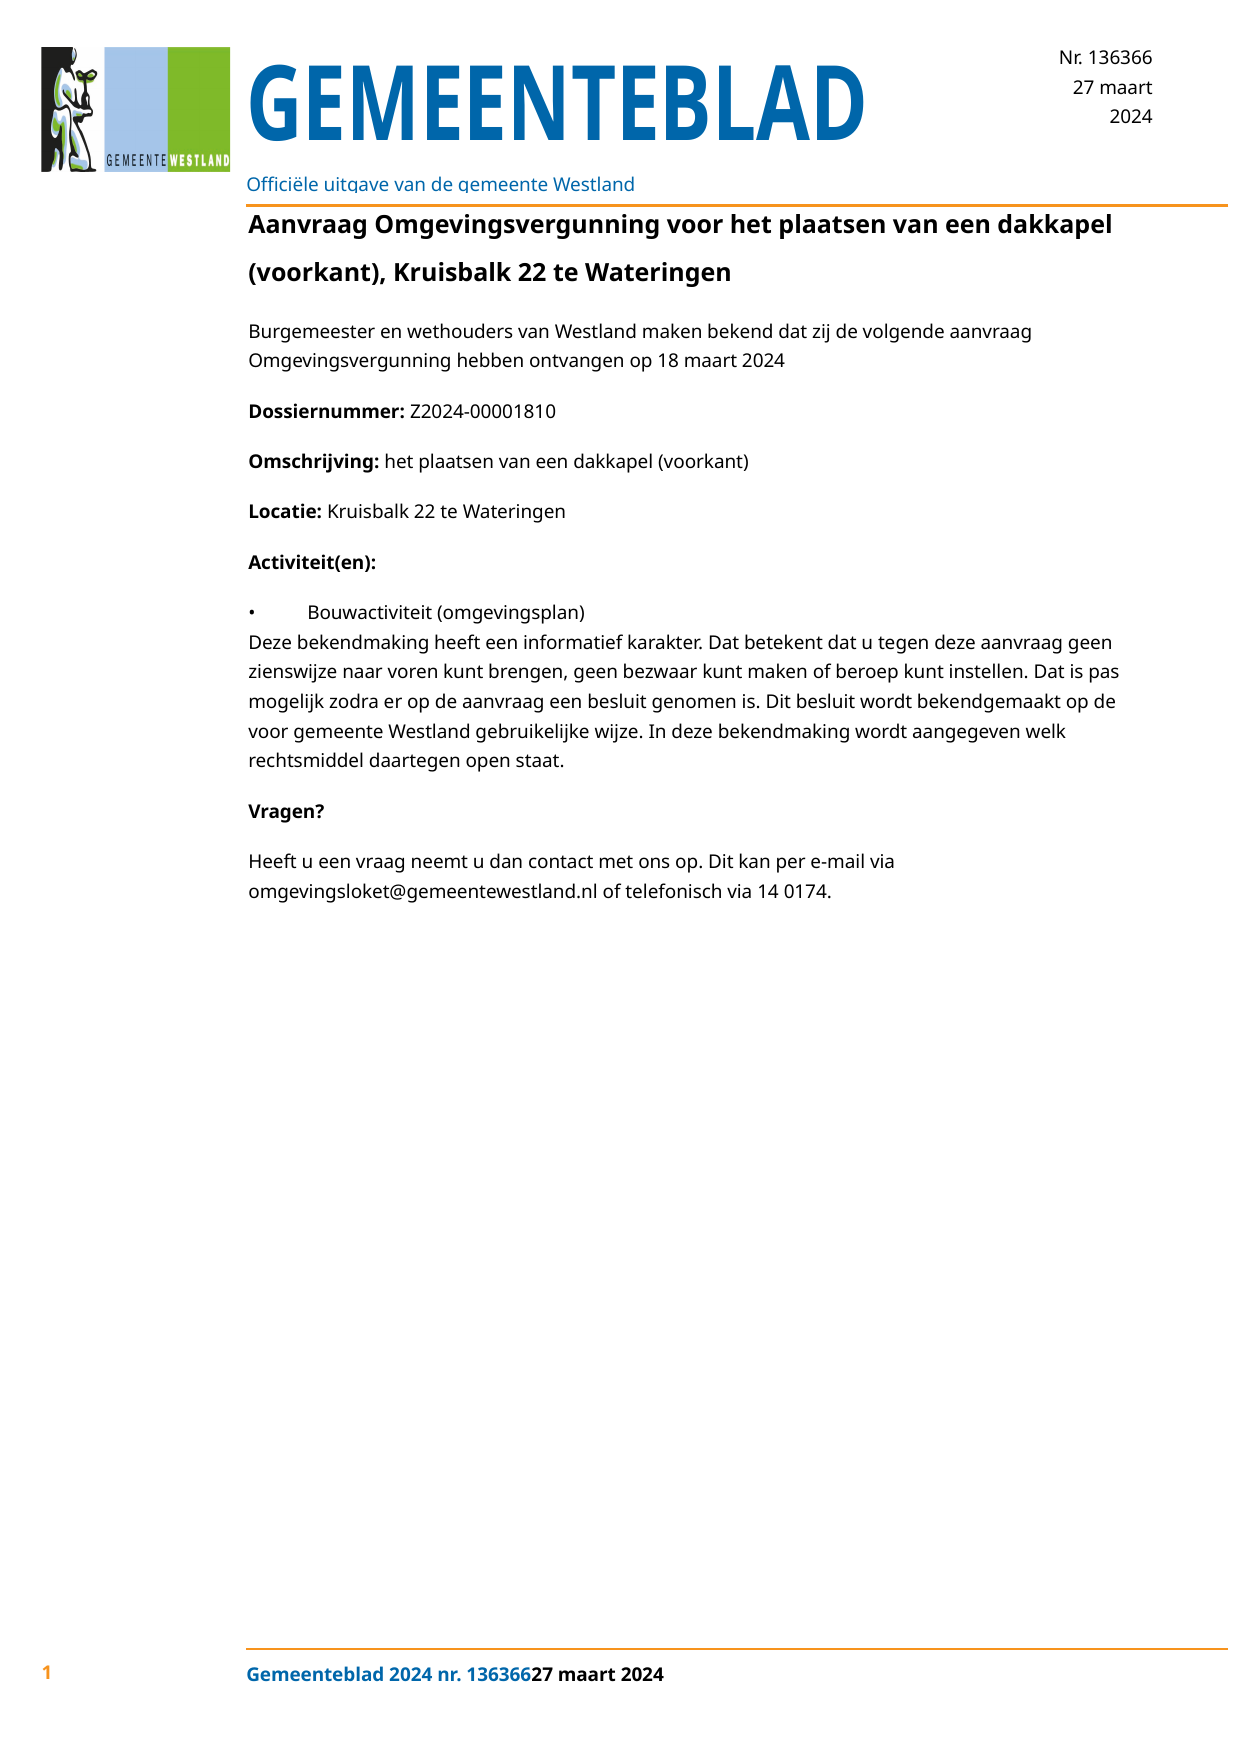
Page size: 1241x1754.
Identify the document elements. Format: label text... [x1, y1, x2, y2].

text Omschrijving: het plaatsen van een dakkapel (voorkant) [248, 448, 1152, 474]
text Aanvraag Omgevingsvergunning voor het plaatsen van een dakkapel (voorkant), Kruisbalk 22 te Wateringen [248, 207, 1152, 288]
text Locatie: Kruisbalk 22 te Wateringen [248, 499, 1152, 524]
list Bouwactiviteit (omgevingsplan) [248, 599, 1152, 625]
text Activiteit(en): [248, 549, 1152, 575]
text Vragen? [248, 798, 1152, 824]
text Burgemeester en wethouders van Westland maken bekend dat zij de volgende aanvraag Omgevingsvergunning hebben ontvangen op 18 maart 2024 [248, 318, 1152, 373]
text Deze bekendmaking heeft een informatief karakter. Dat betekent dat u tegen deze aanvraag geen zienswijze naar voren kunt brengen, geen bezwaar kunt maken of beroep kunt instellen. Dat is pas mogelijk zodra er op de aanvraag een besluit genomen is. Dit besluit wordt bekendgemaakt op de voor gemeente Westland gebruikelijke wijze. In deze bekendmaking wordt aangegeven welk rechtsmiddel daartegen open staat. [248, 629, 1152, 773]
text Dossiernummer: Z2024-00001810 [248, 398, 1152, 424]
picture [41, 47, 231, 172]
text Heeft u een vraag neemt u dan contact met ons op. Dit kan per e-mail via omgevingsloket@gemeentewestland.nl of telefonisch via 14 0174. [248, 848, 1152, 904]
